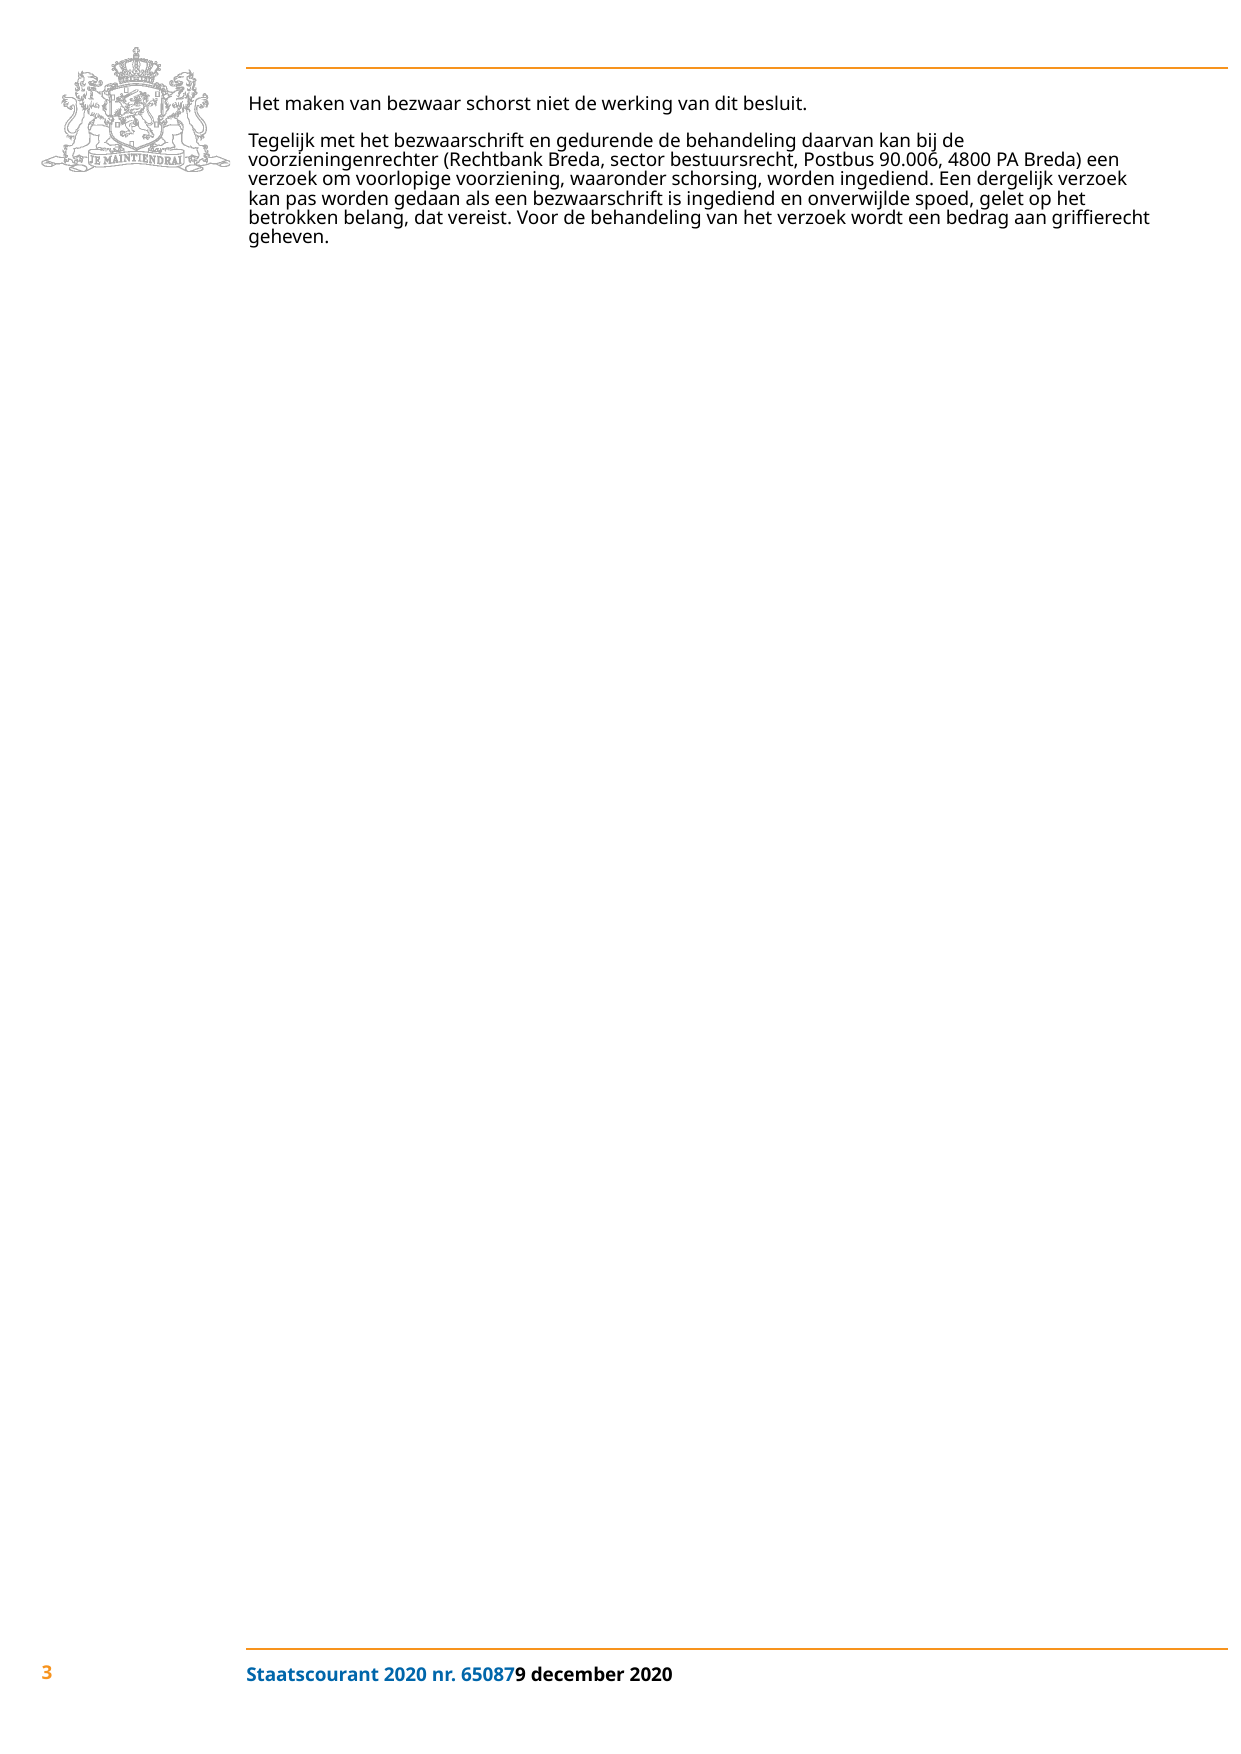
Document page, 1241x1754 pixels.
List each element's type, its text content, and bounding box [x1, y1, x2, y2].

text Het maken van bezwaar schorst niet de werking van dit besluit. [248, 95, 1152, 114]
picture [41, 47, 231, 172]
text Tegelijk met het bezwaarschrift en gedurende de behandeling daarvan kan bij de voorzieningenrechter (Rechtbank Breda, sector bestuursrecht, Postbus 90.006, 4800 PA Breda) een verzoek om voorlopige voorziening, waaronder schorsing, worden ingediend. Een dergelijk verzoek kan pas worden gedaan als een bezwaarschrift is ingediend en onverwijlde spoed, gelet op het betrokken belang, dat vereist. Voor de behandeling van het verzoek wordt een bedrag aan griffierecht geheven. [248, 132, 1152, 247]
